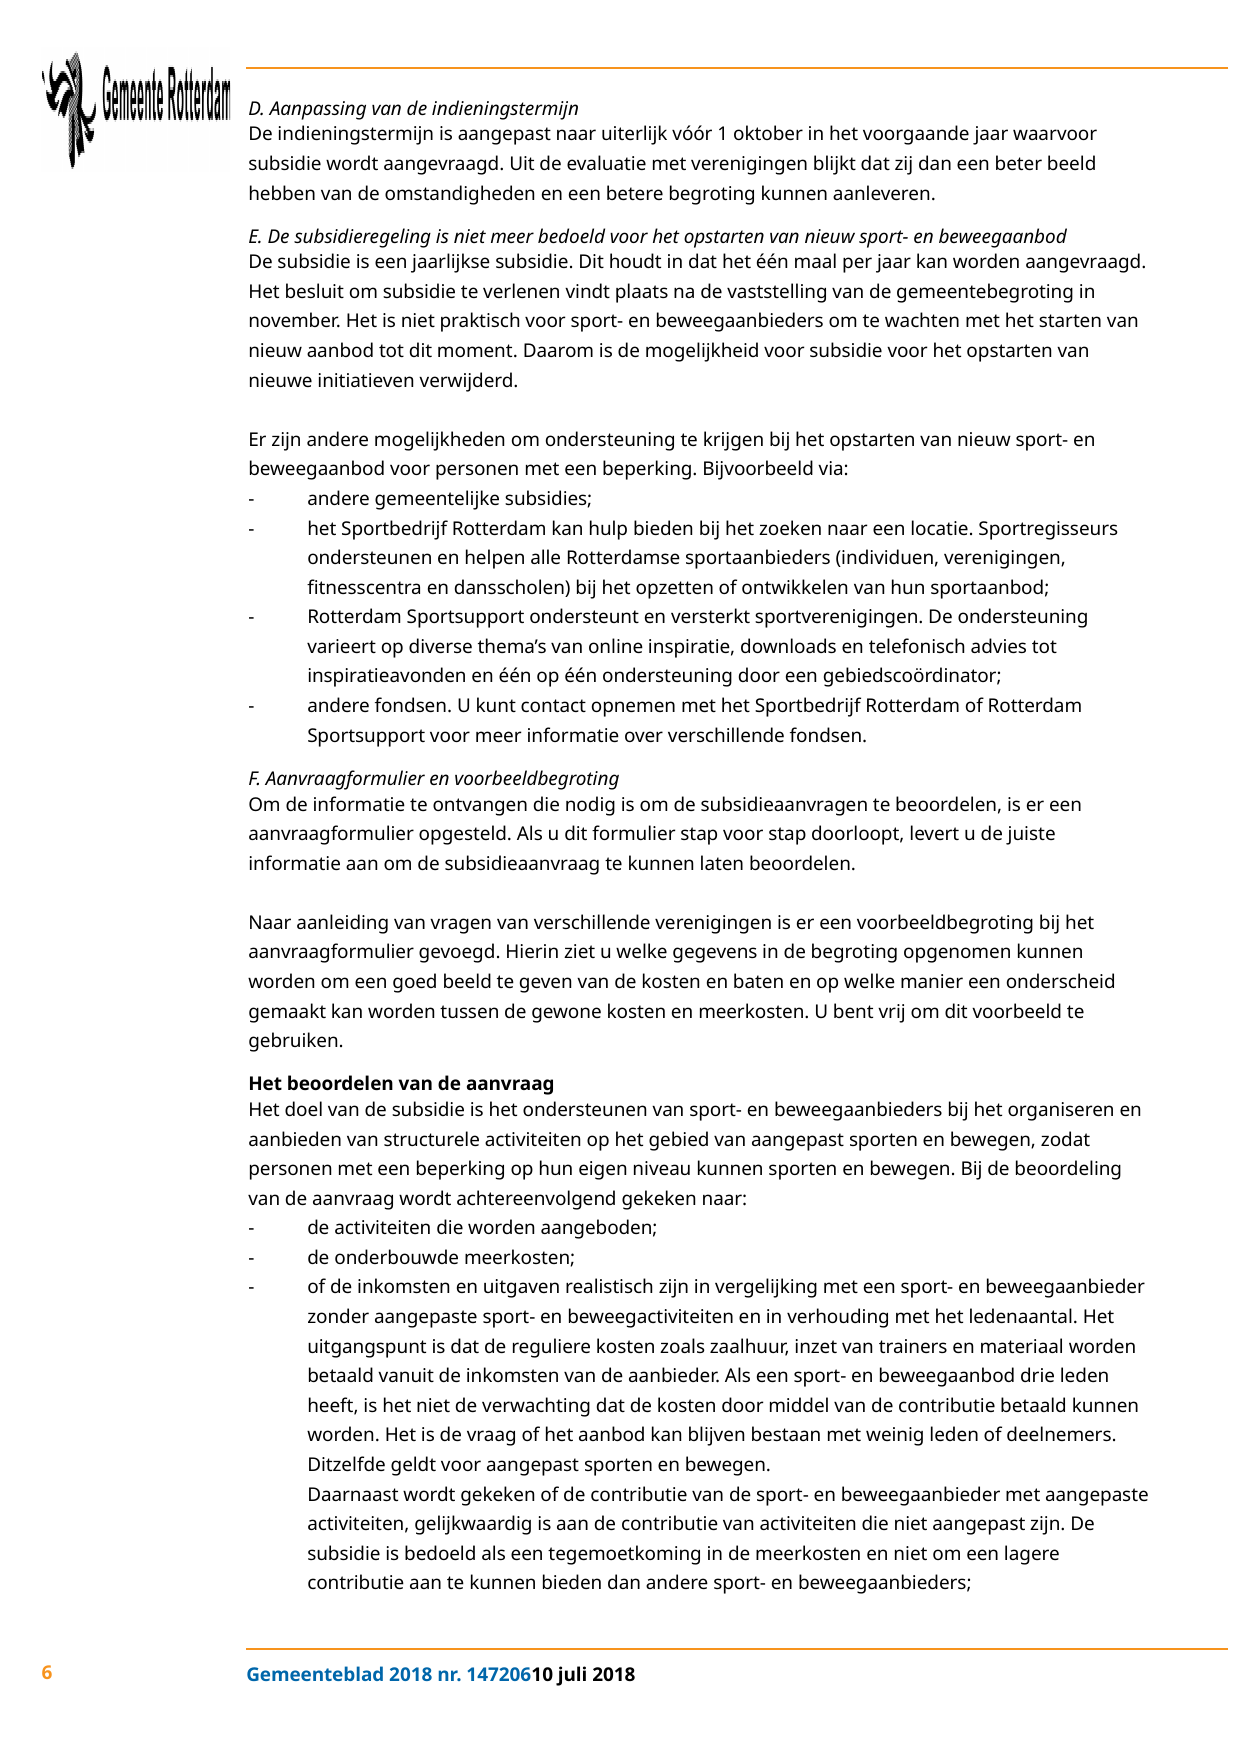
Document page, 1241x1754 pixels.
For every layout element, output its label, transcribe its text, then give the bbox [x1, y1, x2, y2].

list Rotterdam Sportsupport ondersteunt en versterkt sportverenigingen. De ondersteuning varieert op diverse thema’s van online inspiratie, downloads en telefonisch advies tot inspiratieavonden en één op één ondersteuning door een gebiedscoördinator; [248, 603, 1152, 688]
list de onderbouwde meerkosten; [248, 1244, 1152, 1270]
list Daarnaast wordt gekeken of de contributie van de sport- en beweegaanbieder met aangepaste activiteiten, gelijkwaardig is aan de contributie van activiteiten die niet aangepast zijn. De subsidie is bedoeld als een tegemoetkoming in de meerkosten en niet om een lagere contributie aan te kunnen bieden dan andere sport- en beweegaanbieders; [248, 1481, 1152, 1595]
list de activiteiten die worden aangeboden; [248, 1214, 1152, 1240]
text De indieningstermijn is aangepast naar uiterlijk vóór 1 oktober in het voorgaande jaar waarvoor subsidie wordt aangevraagd. Uit de evaluatie met verenigingen blijkt dat zij dan een beter beeld hebben van de omstandigheden en een betere begroting kunnen aanleveren. [248, 121, 1152, 205]
text F. Aanvraagformulier en voorbeeldbegroting [248, 765, 1152, 791]
picture [41, 47, 231, 172]
text Om de informatie te ontvangen die nodig is om de subsidieaanvragen te beoordelen, is er een aanvraagformulier opgesteld. Als u dit formulier stap voor stap doorloopt, levert u de juiste informatie aan om de subsidieaanvraag te kunnen laten beoordelen. [248, 791, 1152, 876]
list andere fondsen. U kunt contact opnemen met het Sportbedrijf Rotterdam of Rotterdam Sportsupport voor meer informatie over verschillende fondsen. [248, 692, 1152, 748]
text D. Aanpassing van de indieningstermijn [248, 95, 1152, 121]
list andere gemeentelijke subsidies; [248, 485, 1152, 511]
text E. De subsidieregeling is niet meer bedoeld voor het opstarten van nieuw sport- en beweegaanbod [248, 223, 1152, 248]
text Naar aanleiding van vragen van verschillende verenigingen is er een voorbeeldbegroting bij het aanvraagformulier gevoegd. Hierin ziet u welke gegevens in de begroting opgenomen kunnen worden om een goed beeld te geven van de kosten en baten en op welke manier een onderscheid gemaakt kan worden tussen de gewone kosten en meerkosten. U bent vrij om dit voorbeeld te gebruiken. [248, 909, 1152, 1053]
list of de inkomsten en uitgaven realistisch zijn in vergelijking met een sport- en beweegaanbieder zonder aangepaste sport- en beweegactiviteiten en in verhouding met het ledenaantal. Het uitgangspunt is dat de reguliere kosten zoals zaalhuur, inzet van trainers en materiaal worden betaald vanuit de inkomsten van de aanbieder. Als een sport- en beweegaanbod drie leden heeft, is het niet de verwachting dat de kosten door middel van de contributie betaald kunnen worden. Het is de vraag of het aanbod kan blijven bestaan met weinig leden of deelnemers. Ditzelfde geldt voor aangepast sporten en bewegen. [248, 1274, 1152, 1477]
text Het doel van de subsidie is het ondersteunen van sport- en beweegaanbieders bij het organiseren en aanbieden van structurele activiteiten op het gebied van aangepast sporten en bewegen, zodat personen met een beperking op hun eigen niveau kunnen sporten en bewegen. Bij de beoordeling van de aanvraag wordt achtereenvolgend gekeken naar: [248, 1096, 1152, 1211]
list het Sportbedrijf Rotterdam kan hulp bieden bij het zoeken naar een locatie. Sportregisseurs ondersteunen en helpen alle Rotterdamse sportaanbieders (individuen, verenigingen, fitnesscentra en dansscholen) bij het opzetten of ontwikkelen van hun sportaanbod; [248, 515, 1152, 600]
text Er zijn andere mogelijkheden om ondersteuning te krijgen bij het opstarten van nieuw sport- en beweegaanbod voor personen met een beperking. Bijvoorbeeld via: [248, 426, 1152, 481]
text Het beoordelen van de aanvraag [248, 1071, 1152, 1096]
text De subsidie is een jaarlijkse subsidie. Dit houdt in dat het één maal per jaar kan worden aangevraagd. Het besluit om subsidie te verlenen vindt plaats na de vaststelling van de gemeentebegroting in november. Het is niet praktisch voor sport- en beweegaanbieders om te wachten met het starten van nieuw aanbod tot dit moment. Daarom is de mogelijkheid voor subsidie voor het opstarten van nieuwe initiatieven verwijderd. [248, 248, 1152, 393]
